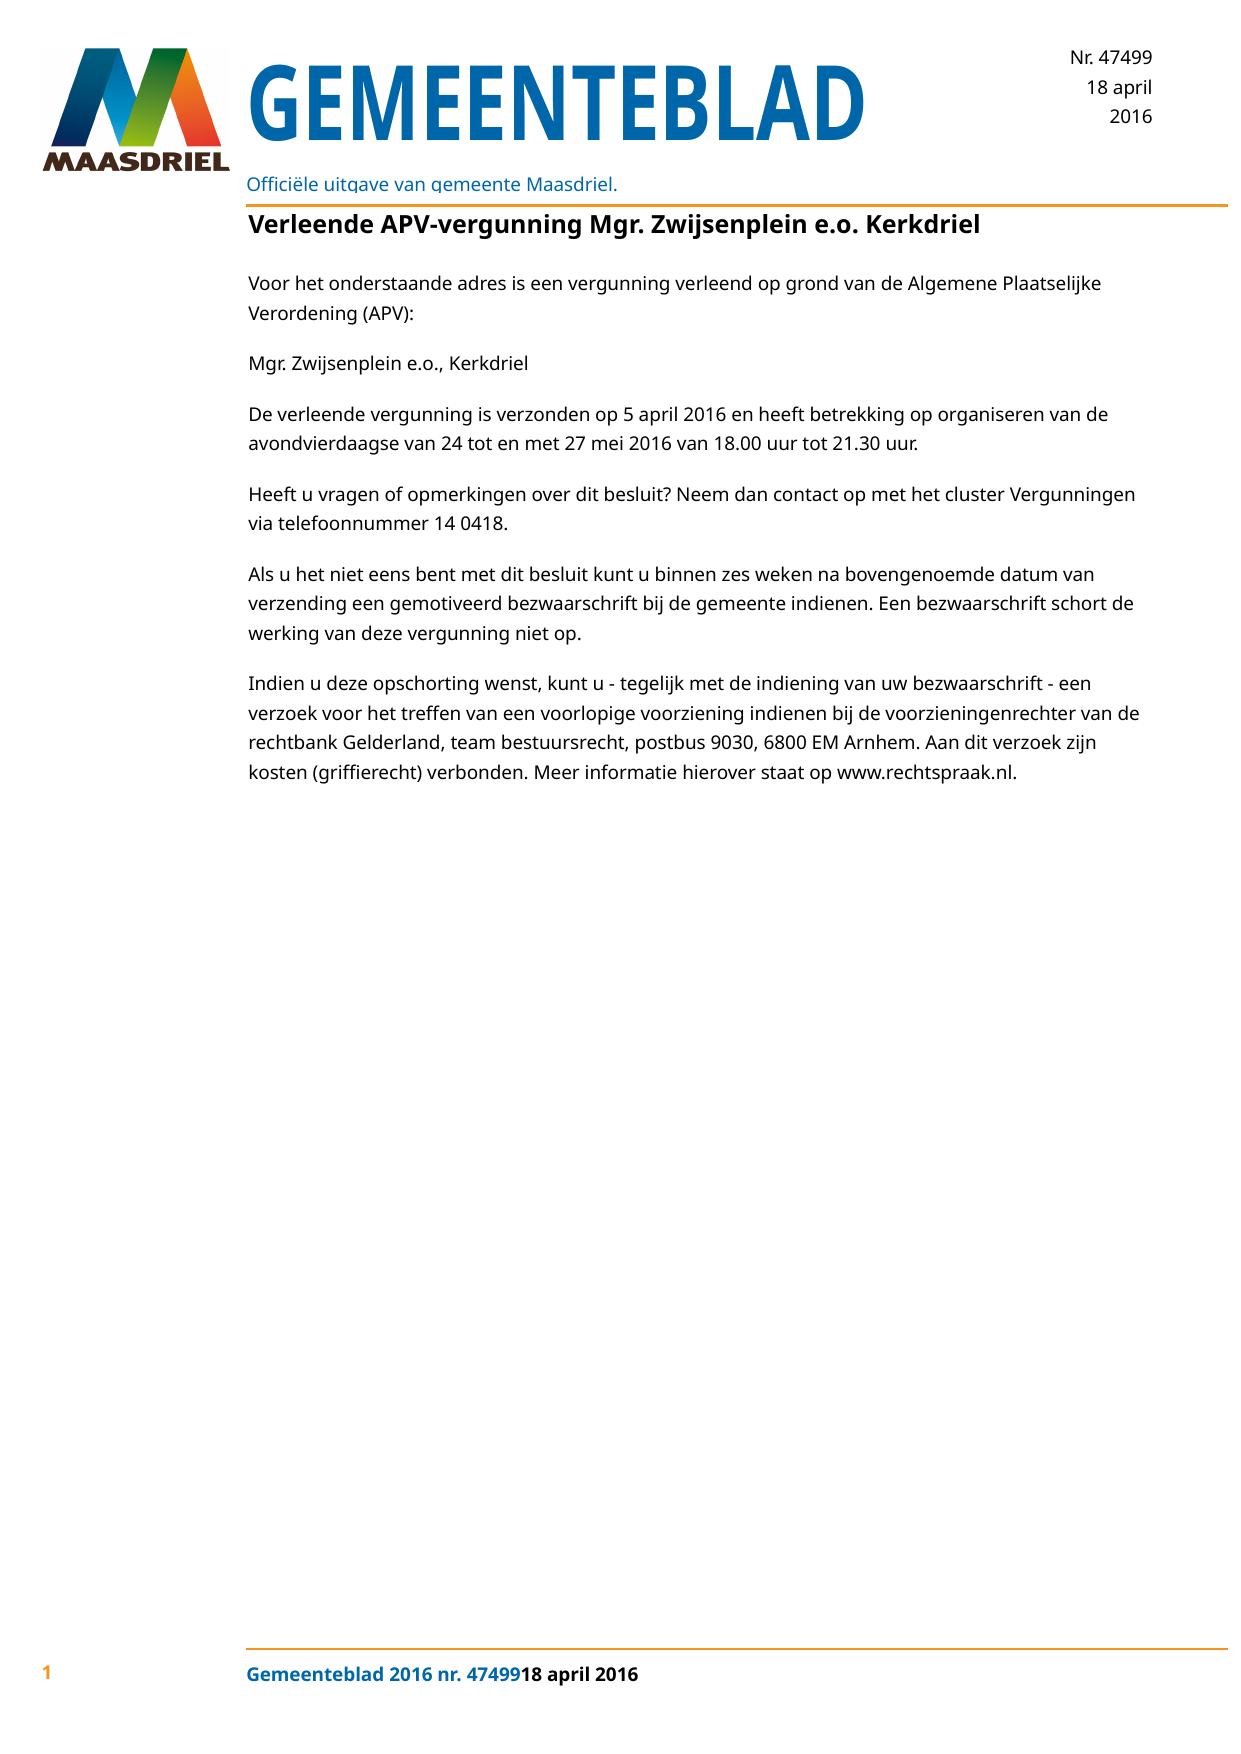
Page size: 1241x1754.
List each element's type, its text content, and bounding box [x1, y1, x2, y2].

text Als u het niet eens bent met dit besluit kunt u binnen zes weken na bovengenoemde datum van verzending een gemotiveerd bezwaarschrift bij de gemeente indienen. Een bezwaarschrift schort de werking van deze vergunning niet op. [248, 561, 1152, 646]
text Indien u deze opschorting wenst, kunt u - tegelijk met de indiening van uw bezwaarschrift - een verzoek voor het treffen van een voorlopige voorziening indienen bij de voorzieningenrechter van de rechtbank Gelderland, team bestuursrecht, postbus 9030, 6800 EM Arnhem. Aan dit verzoek zijn kosten (griffierecht) verbonden. Meer informatie hierover staat op www.rechtspraak.nl. [248, 670, 1152, 785]
text De verleende vergunning is verzonden op 5 april 2016 en heeft betrekking op organiseren van de avondvierdaagse van 24 tot en met 27 mei 2016 van 18.00 uur tot 21.30 uur. [248, 401, 1152, 456]
text Voor het onderstaande adres is een vergunning verleend op grond van de Algemene Plaatselijke Verordening (APV): [248, 270, 1152, 326]
text Heeft u vragen of opmerkingen over dit besluit? Neem dan contact op met het cluster Vergunningen via telefoonnummer 14 0418. [248, 481, 1152, 536]
text Mgr. Zwijsenplein e.o., Kerkdriel [248, 350, 1152, 376]
picture [41, 47, 231, 172]
text Verleende APV-vergunning Mgr. Zwijsenplein e.o. Kerkdriel [248, 207, 1152, 241]
